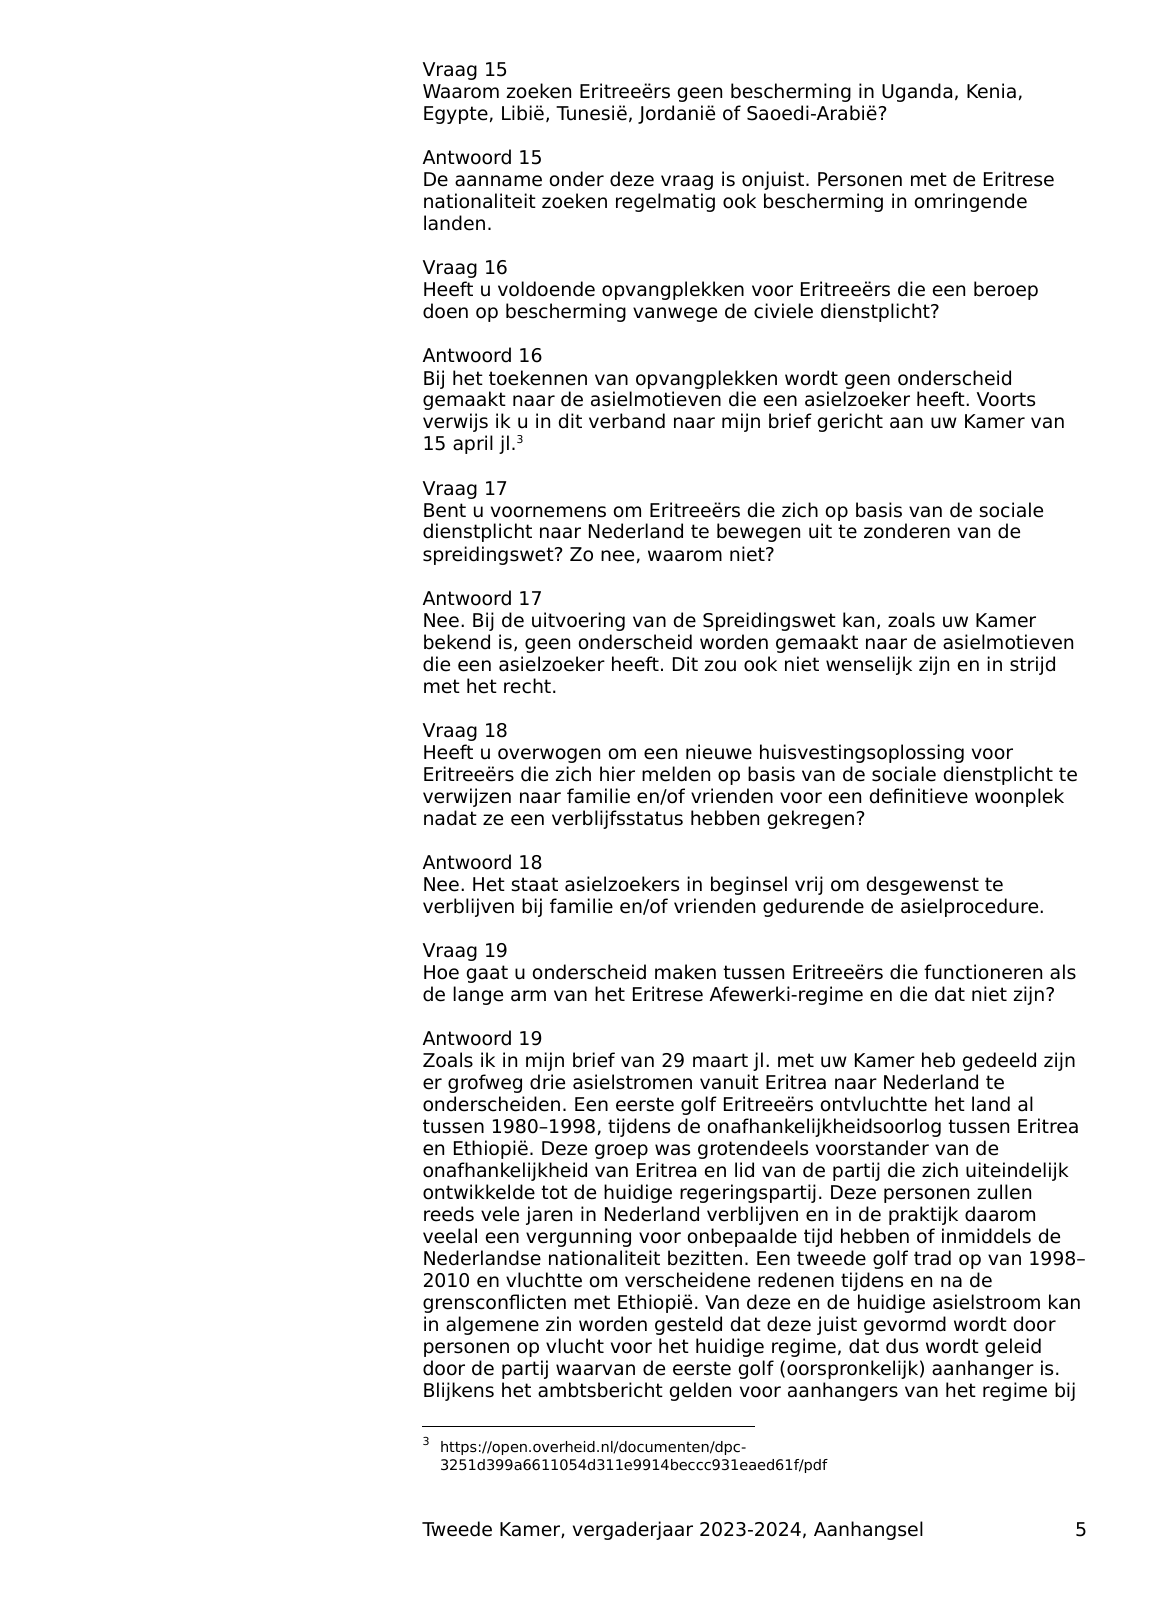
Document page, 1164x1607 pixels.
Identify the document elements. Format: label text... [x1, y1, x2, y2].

text Heeft u overwogen om een nieuwe huisvestingsoplossing voor Eritreeërs die zich hier melden op basis van de sociale dienstplicht te verwijzen naar familie en/of vrienden voor een definitieve woonplek nadat ze een verblijfsstatus hebben gekregen? [422, 742, 1087, 829]
text Vraag 18 [422, 720, 1087, 742]
text Zoals ik in mijn brief van 29 maart jl. met uw Kamer heb gedeeld zijn er grofweg drie asielstromen vanuit Eritrea naar Nederland te onderscheiden. Een eerste golf Eritreeërs ontvluchtte het land al tussen 1980–1998, tijdens de onafhankelijkheidsoorlog tussen Eritrea en Ethiopië. Deze groep was grotendeels voorstander van de onafhankelijkheid van Eritrea en lid van de partij die zich uiteindelijk ontwikkelde tot de huidige regeringspartij. Deze personen zullen reeds vele jaren in Nederland verblijven en in de praktijk daarom veelal een vergunning voor onbepaalde tijd hebben of inmiddels de Nederlandse nationaliteit bezitten. Een tweede golf trad op van 1998–2010 en vluchtte om verscheidene redenen tijdens en na de grensconflicten met Ethiopië. Van deze en de huidige asielstroom kan in algemene zin worden gesteld dat deze juist gevormd wordt door personen op vlucht voor het huidige regime, dat dus wordt geleid door de partij waarvan de eerste golf (oorspronkelijk) aanhanger is. Blijkens het ambtsbericht gelden voor aanhangers van het regime bij [422, 1050, 1087, 1402]
text Antwoord 17 [422, 588, 1087, 609]
text Nee. Het staat asielzoekers in beginsel vrij om desgewenst te verblijven bij familie en/of vrienden gedurende de asielprocedure. [422, 874, 1087, 918]
text Antwoord 15 [422, 147, 1087, 169]
text Waarom zoeken Eritreeërs geen bescherming in Uganda, Kenia, Egypte, Libië, Tunesië, Jordanië of Saoedi-Arabië? [422, 81, 1087, 125]
text Bij het toekennen van opvangplekken wordt geen onderscheid gemaakt naar de asielmotieven die een asielzoeker heeft. Voorts verwijs ik u in dit verband naar mijn brief gericht aan uw Kamer van 15 april jl. [422, 367, 1087, 455]
text https://open.overheid.nl/documenten/dpc-3251d399a6611054d311e9914beccc931eaed61f/pdf [422, 1435, 1087, 1474]
text De aanname onder deze vraag is onjuist. Personen met de Eritrese nationaliteit zoeken regelmatig ook bescherming in omringende landen. [422, 169, 1087, 235]
text Vraag 16 [422, 257, 1087, 279]
text Vraag 19 [422, 940, 1087, 962]
text Antwoord 16 [422, 345, 1087, 367]
text Antwoord 19 [422, 1028, 1087, 1050]
text Bent u voornemens om Eritreeërs die zich op basis van de sociale dienstplicht naar Nederland te bewegen uit te zonderen van de spreidingswet? Zo nee, waarom niet? [422, 499, 1087, 565]
text Vraag 15 [422, 59, 1087, 81]
text Heeft u voldoende opvangplekken voor Eritreeërs die een beroep doen op bescherming vanwege de civiele dienstplicht? [422, 279, 1087, 323]
text Vraag 17 [422, 477, 1087, 499]
text Nee. Bij de uitvoering van de Spreidingswet kan, zoals uw Kamer bekend is, geen onderscheid worden gemaakt naar de asielmotieven die een asielzoeker heeft. Dit zou ook niet wenselijk zijn en in strijd met het recht. [422, 609, 1087, 697]
text Hoe gaat u onderscheid maken tussen Eritreeërs die functioneren als de lange arm van het Eritrese Afewerki-regime en die dat niet zijn? [422, 962, 1087, 1006]
text Antwoord 18 [422, 852, 1087, 874]
